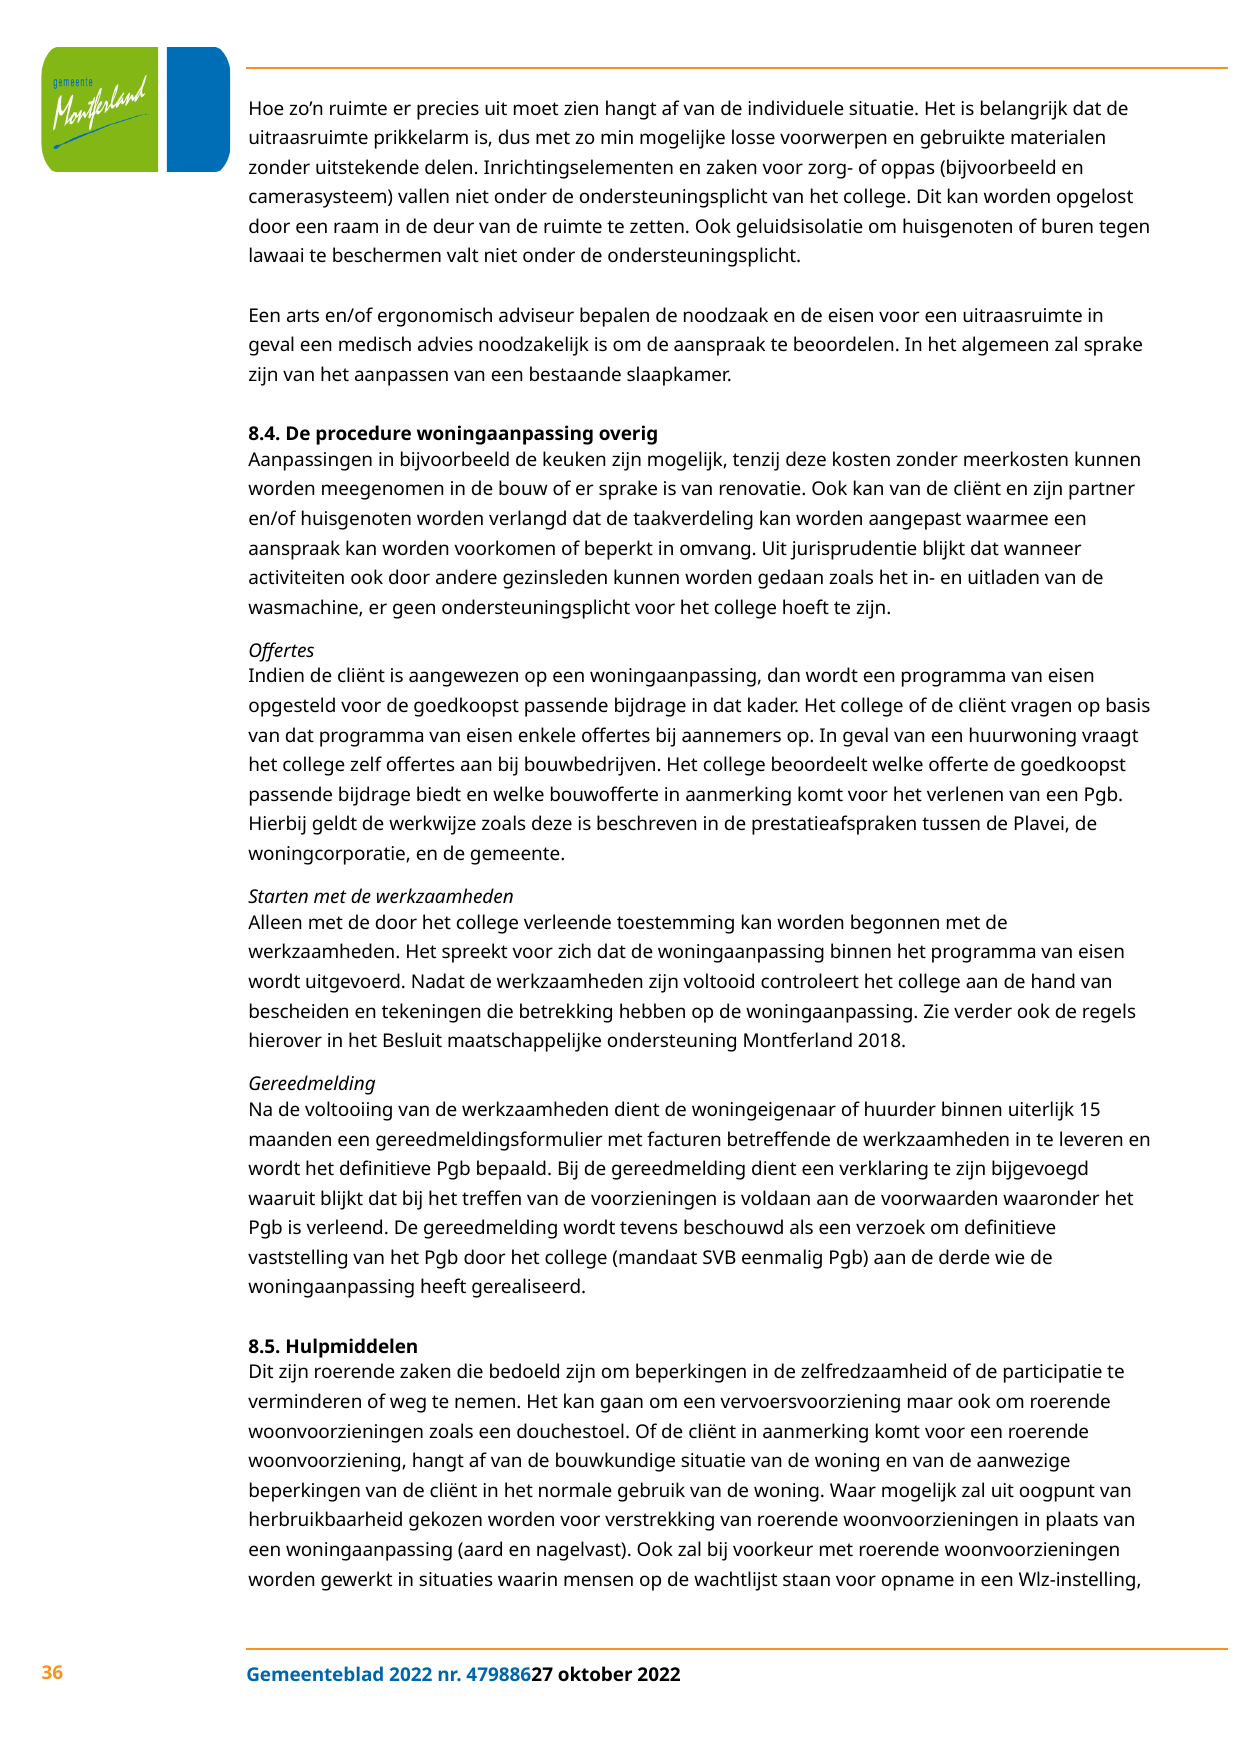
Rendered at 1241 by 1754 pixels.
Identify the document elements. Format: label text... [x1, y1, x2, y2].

text 8.5. Hulpmiddelen [248, 1333, 1152, 1359]
text Alleen met de door het college verleende toestemming kan worden begonnen met de werkzaamheden. Het spreekt voor zich dat de woningaanpassing binnen het programma van eisen wordt uitgevoerd. Nadat de werkzaamheden zijn voltooid controleert het college aan de hand van bescheiden en tekeningen die betrekking hebben op de woningaanpassing. Zie verder ook de regels hierover in het Besluit maatschappelijke ondersteuning Montferland 2018. [248, 909, 1152, 1053]
text Gereedmelding [248, 1071, 1152, 1096]
text Een arts en/of ergonomisch adviseur bepalen de noodzaak en de eisen voor een uitraasruimte in geval een medisch advies noodzakelijk is om de aanspraak te beoordelen. In het algemeen zal sprake zijn van het aanpassen van een bestaande slaapkamer. [248, 302, 1152, 387]
text Na de voltooiing van de werkzaamheden dient de woningeigenaar of huurder binnen uiterlijk 15 maanden een gereedmeldingsformulier met facturen betreffende de werkzaamheden in te leveren en wordt het definitieve Pgb bepaald. Bij de gereedmelding dient een verklaring te zijn bijgevoegd waaruit blijkt dat bij het treffen van de voorzieningen is voldaan aan de voorwaarden waaronder het Pgb is verleend. De gereedmelding wordt tevens beschouwd als een verzoek om definitieve vaststelling van het Pgb door het college (mandaat SVB eenmalig Pgb) aan de derde wie de woningaanpassing heeft gerealiseerd. [248, 1096, 1152, 1299]
text Aanpassingen in bijvoorbeeld de keuken zijn mogelijk, tenzij deze kosten zonder meerkosten kunnen worden meegenomen in de bouw of er sprake is van renovatie. Ook kan van de cliënt en zijn partner en/of huisgenoten worden verlangd dat de taakverdeling kan worden aangepast waarmee een aanspraak kan worden voorkomen of beperkt in omvang. Uit jurisprudentie blijkt dat wanneer activiteiten ook door andere gezinsleden kunnen worden gedaan zoals het in- en uitladen van de wasmachine, er geen ondersteuningsplicht voor het college hoeft te zijn. [248, 446, 1152, 619]
text 8.4. De procedure woningaanpassing overig [248, 420, 1152, 446]
picture [41, 47, 231, 172]
text Indien de cliënt is aangewezen op een woningaanpassing, dan wordt een programma van eisen opgesteld voor de goedkoopst passende bijdrage in dat kader. Het college of de cliënt vragen op basis van dat programma van eisen enkele offertes bij aannemers op. In geval van een huurwoning vraagt het college zelf offertes aan bij bouwbedrijven. Het college beoordeelt welke offerte de goedkoopst passende bijdrage biedt en welke bouwofferte in aanmerking komt voor het verlenen van een Pgb. Hierbij geldt de werkwijze zoals deze is beschreven in de prestatieafspraken tussen de Plavei, de woningcorporatie, en de gemeente. [248, 663, 1152, 866]
text Starten met de werkzaamheden [248, 883, 1152, 909]
text Hoe zo’n ruimte er precies uit moet zien hangt af van de individuele situatie. Het is belangrijk dat de uitraasruimte prikkelarm is, dus met zo min mogelijke losse voorwerpen en gebruikte materialen zonder uitstekende delen. Inrichtingselementen en zaken voor zorg- of oppas (bijvoorbeeld en camerasysteem) vallen niet onder de ondersteuningsplicht van het college. Dit kan worden opgelost door een raam in de deur van de ruimte te zetten. Ook geluidsisolatie om huisgenoten of buren tegen lawaai te beschermen valt niet onder de ondersteuningsplicht. [248, 95, 1152, 268]
text Dit zijn roerende zaken die bedoeld zijn om beperkingen in de zelfredzaamheid of de participatie te verminderen of weg te nemen. Het kan gaan om een vervoersvoorziening maar ook om roerende woonvoorzieningen zoals een douchestoel. Of de cliënt in aanmerking komt voor een roerende woonvoorziening, hangt af van de bouwkundige situatie van de woning en van de aanwezige beperkingen van de cliënt in het normale gebruik van de woning. Waar mogelijk zal uit oogpunt van herbruikbaarheid gekozen worden voor verstrekking van roerende woonvoorzieningen in plaats van een woningaanpassing (aard en nagelvast). Ook zal bij voorkeur met roerende woonvoorzieningen worden gewerkt in situaties waarin mensen op de wachtlijst staan voor opname in een Wlz-instelling, [248, 1359, 1152, 1591]
text Offertes [248, 637, 1152, 663]
